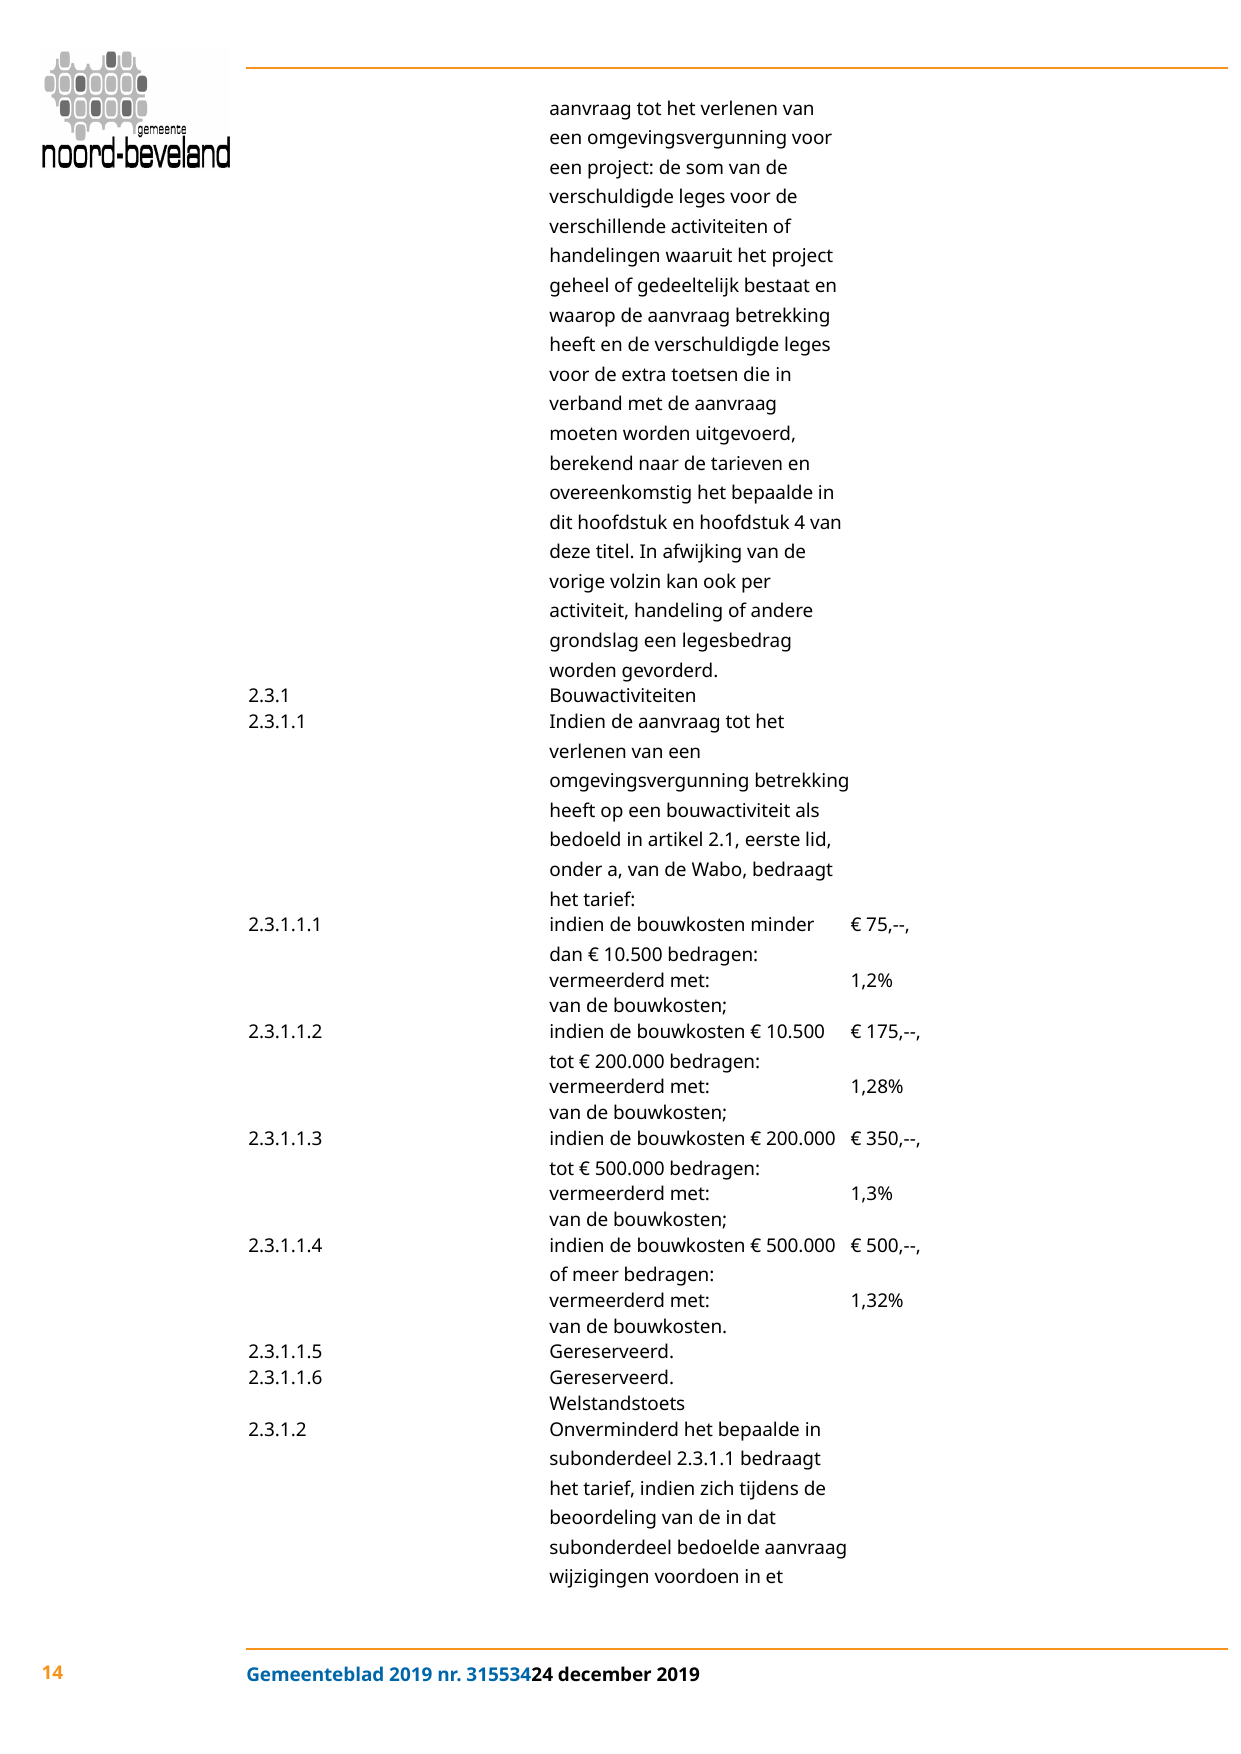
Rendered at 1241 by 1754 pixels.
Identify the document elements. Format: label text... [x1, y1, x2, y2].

table_cell [850, 1206, 1152, 1232]
table_cell van de bouwkosten. [549, 1313, 850, 1339]
table_cell 2.3.1.1.6 [248, 1364, 549, 1390]
table_cell indien de bouwkosten € 10.500 tot € 200.000 bedragen: [549, 1018, 850, 1074]
table_cell indien de bouwkosten minder dan € 10.500 bedragen: [549, 912, 850, 967]
table_cell [248, 1313, 549, 1339]
table_cell [248, 1287, 549, 1313]
table_cell vermeerderd met: [549, 1180, 850, 1206]
table_cell [248, 1390, 549, 1416]
table_header [850, 95, 1152, 683]
table_cell € 175,--, [850, 1018, 1152, 1074]
table_cell 2.3.1.1.1 [248, 912, 549, 967]
table_cell 2.3.1.1 [248, 708, 549, 912]
table_cell 2.3.1.1.3 [248, 1125, 549, 1180]
table_cell vermeerderd met: [549, 1287, 850, 1313]
table_cell [850, 1390, 1152, 1416]
table_cell indien de bouwkosten € 500.000 of meer bedragen: [549, 1232, 850, 1287]
table_cell vermeerderd met: [549, 967, 850, 993]
table_cell [850, 1364, 1152, 1390]
table_cell € 350,--, [850, 1125, 1152, 1180]
table_cell 1,3% [850, 1180, 1152, 1206]
table_cell [248, 993, 549, 1018]
table_cell [248, 967, 549, 993]
picture [41, 47, 231, 172]
table_cell [248, 1206, 549, 1232]
table_cell € 75,--, [850, 912, 1152, 967]
table_cell 2.3.1 [248, 683, 549, 708]
table_cell Welstandstoets [549, 1390, 850, 1416]
table_cell [248, 1180, 549, 1206]
table_cell Gereserveerd. [549, 1339, 850, 1364]
table_cell 1,2% [850, 967, 1152, 993]
table_cell [850, 993, 1152, 1018]
table_cell [248, 1099, 549, 1125]
table_cell Onverminderd het bepaalde in subonderdeel 2.3.1.1 bedraagt het tarief, indien zich tijdens de beoordeling van de in dat subonderdeel bedoelde aanvraag wijzigingen voordoen in et [549, 1416, 850, 1589]
table_cell [850, 1339, 1152, 1364]
table_cell [850, 708, 1152, 912]
table_cell 2.3.1.2 [248, 1416, 549, 1589]
table_cell van de bouwkosten; [549, 1206, 850, 1232]
table_cell van de bouwkosten; [549, 1099, 850, 1125]
table_cell 1,32% [850, 1287, 1152, 1313]
table_cell [850, 1099, 1152, 1125]
table_cell [850, 1313, 1152, 1339]
table_cell indien de bouwkosten € 200.000 tot € 500.000 bedragen: [549, 1125, 850, 1180]
table_cell Indien de aanvraag tot het verlenen van een omgevingsvergunning betrekking heeft op een bouwactiviteit als bedoeld in artikel 2.1, eerste lid, onder a, van de Wabo, bedraagt het tarief: [549, 708, 850, 912]
table_cell Gereserveerd. [549, 1364, 850, 1390]
table_cell vermeerderd met: [549, 1074, 850, 1099]
table_cell van de bouwkosten; [549, 993, 850, 1018]
table_cell 2.3.1.1.2 [248, 1018, 549, 1074]
table_cell [850, 683, 1152, 708]
table_cell Bouwactiviteiten [549, 683, 850, 708]
table_header aanvraag tot het verlenen van een omgevingsvergunning voor een project: de som van de verschuldigde leges voor de verschillende activiteiten of handelingen waaruit het project geheel of gedeeltelijk bestaat en waarop de aanvraag betrekking heeft en de verschuldigde leges voor de extra toetsen die in verband met de aanvraag moeten worden uitgevoerd, berekend naar de tarieven en overeenkomstig het bepaalde in dit hoofdstuk en hoofdstuk 4 van deze titel. In afwijking van de vorige volzin kan ook per activiteit, handeling of andere grondslag een legesbedrag worden gevorderd. [549, 95, 850, 683]
table_cell 1,28% [850, 1074, 1152, 1099]
table_header [248, 95, 549, 683]
table_cell 2.3.1.1.4 [248, 1232, 549, 1287]
table_cell 2.3.1.1.5 [248, 1339, 549, 1364]
table_cell [248, 1074, 549, 1099]
table_cell € 500,--, [850, 1232, 1152, 1287]
table_cell [850, 1416, 1152, 1589]
